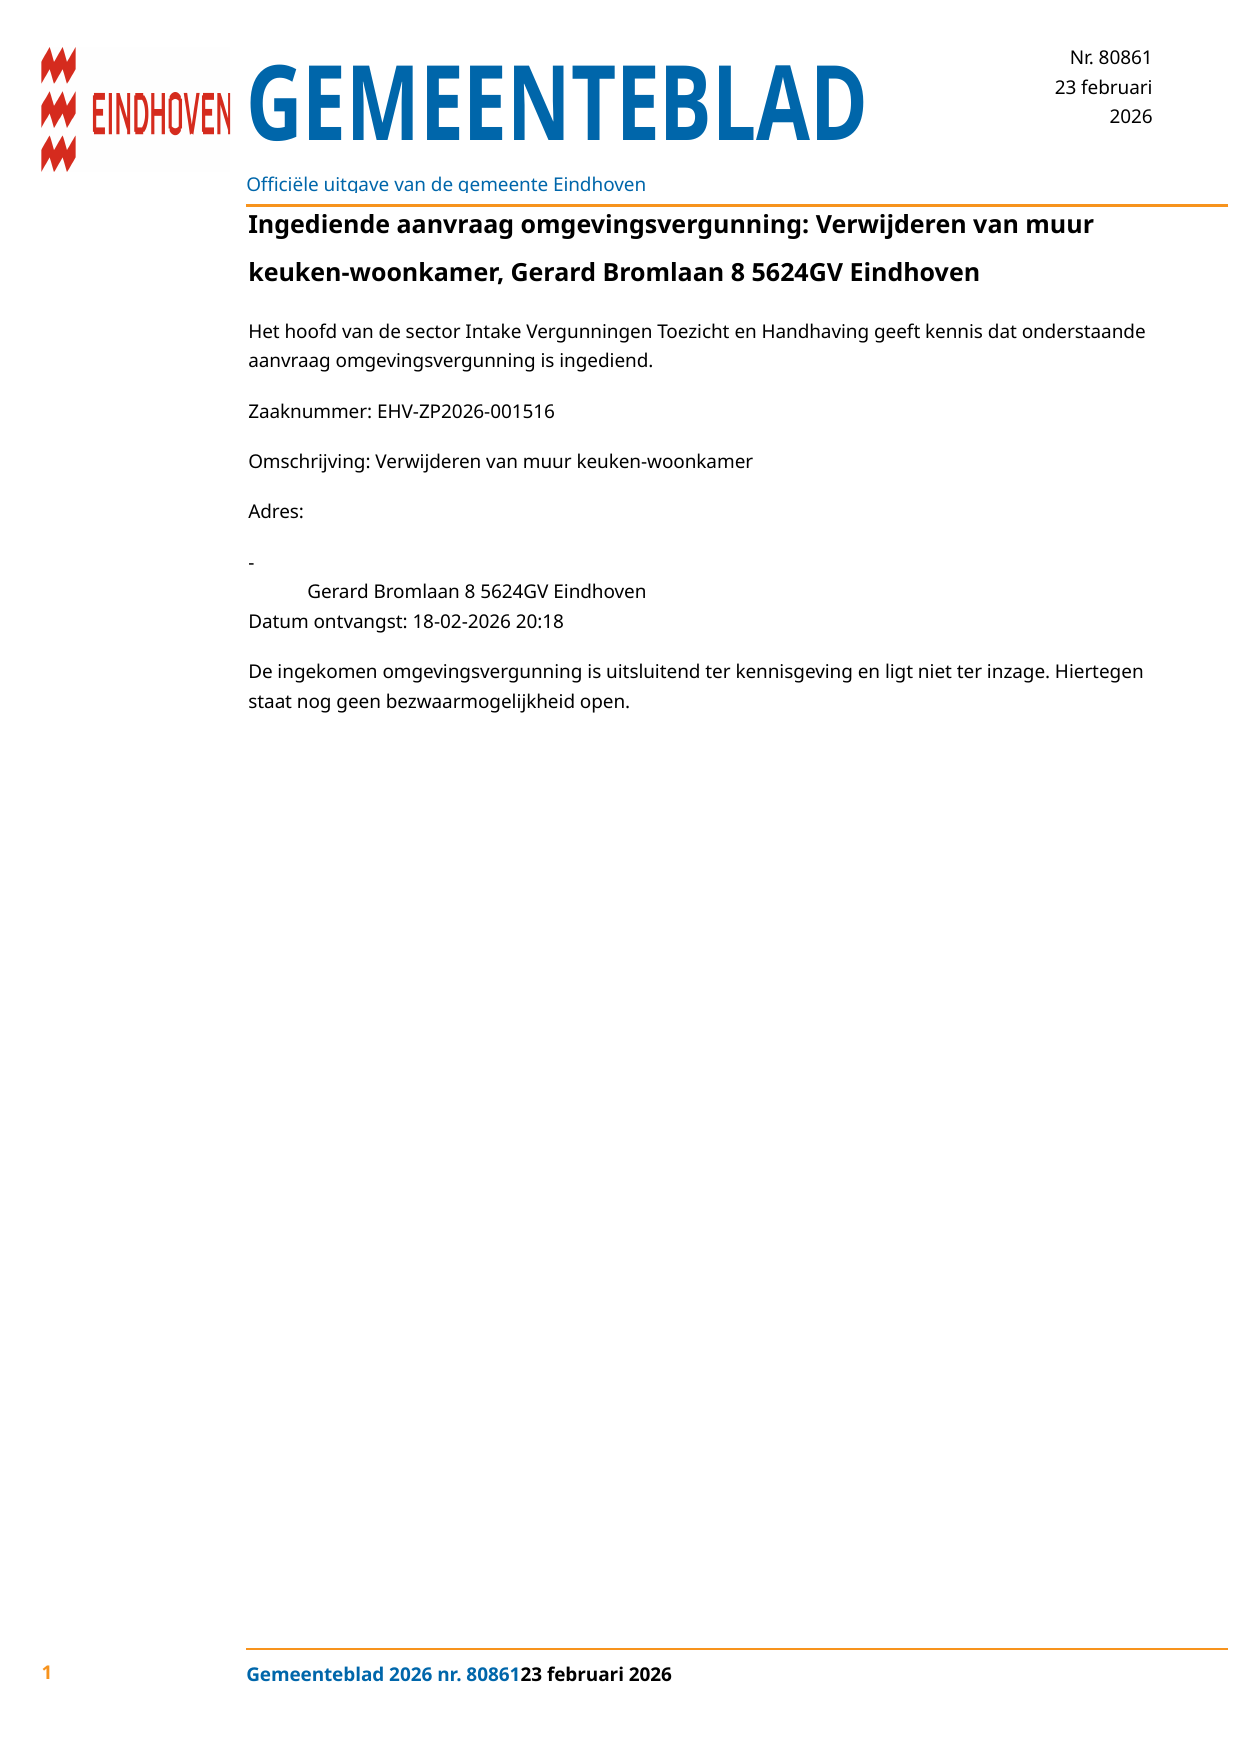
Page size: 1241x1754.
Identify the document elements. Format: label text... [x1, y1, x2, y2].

text Adres: [248, 499, 1152, 524]
text Het hoofd van de sector Intake Vergunningen Toezicht en Handhaving geeft kennis dat onderstaande aanvraag omgevingsvergunning is ingediend. [248, 318, 1152, 373]
picture [41, 47, 231, 172]
text De ingekomen omgevingsvergunning is uitsluitend ter kennisgeving en ligt niet ter inzage. Hiertegen staat nog geen bezwaarmogelijkheid open. [248, 659, 1152, 714]
list Gerard Bromlaan 8 5624GV Eindhoven [248, 579, 1152, 604]
text Zaaknummer: EHV-ZP2026-001516 [248, 398, 1152, 424]
text Datum ontvangst: 18-02-2026 20:18 [248, 608, 1152, 634]
text Ingediende aanvraag omgevingsvergunning: Verwijderen van muur keuken-woonkamer, Gerard Bromlaan 8 5624GV Eindhoven [248, 207, 1152, 288]
text Omschrijving: Verwijderen van muur keuken-woonkamer [248, 448, 1152, 474]
